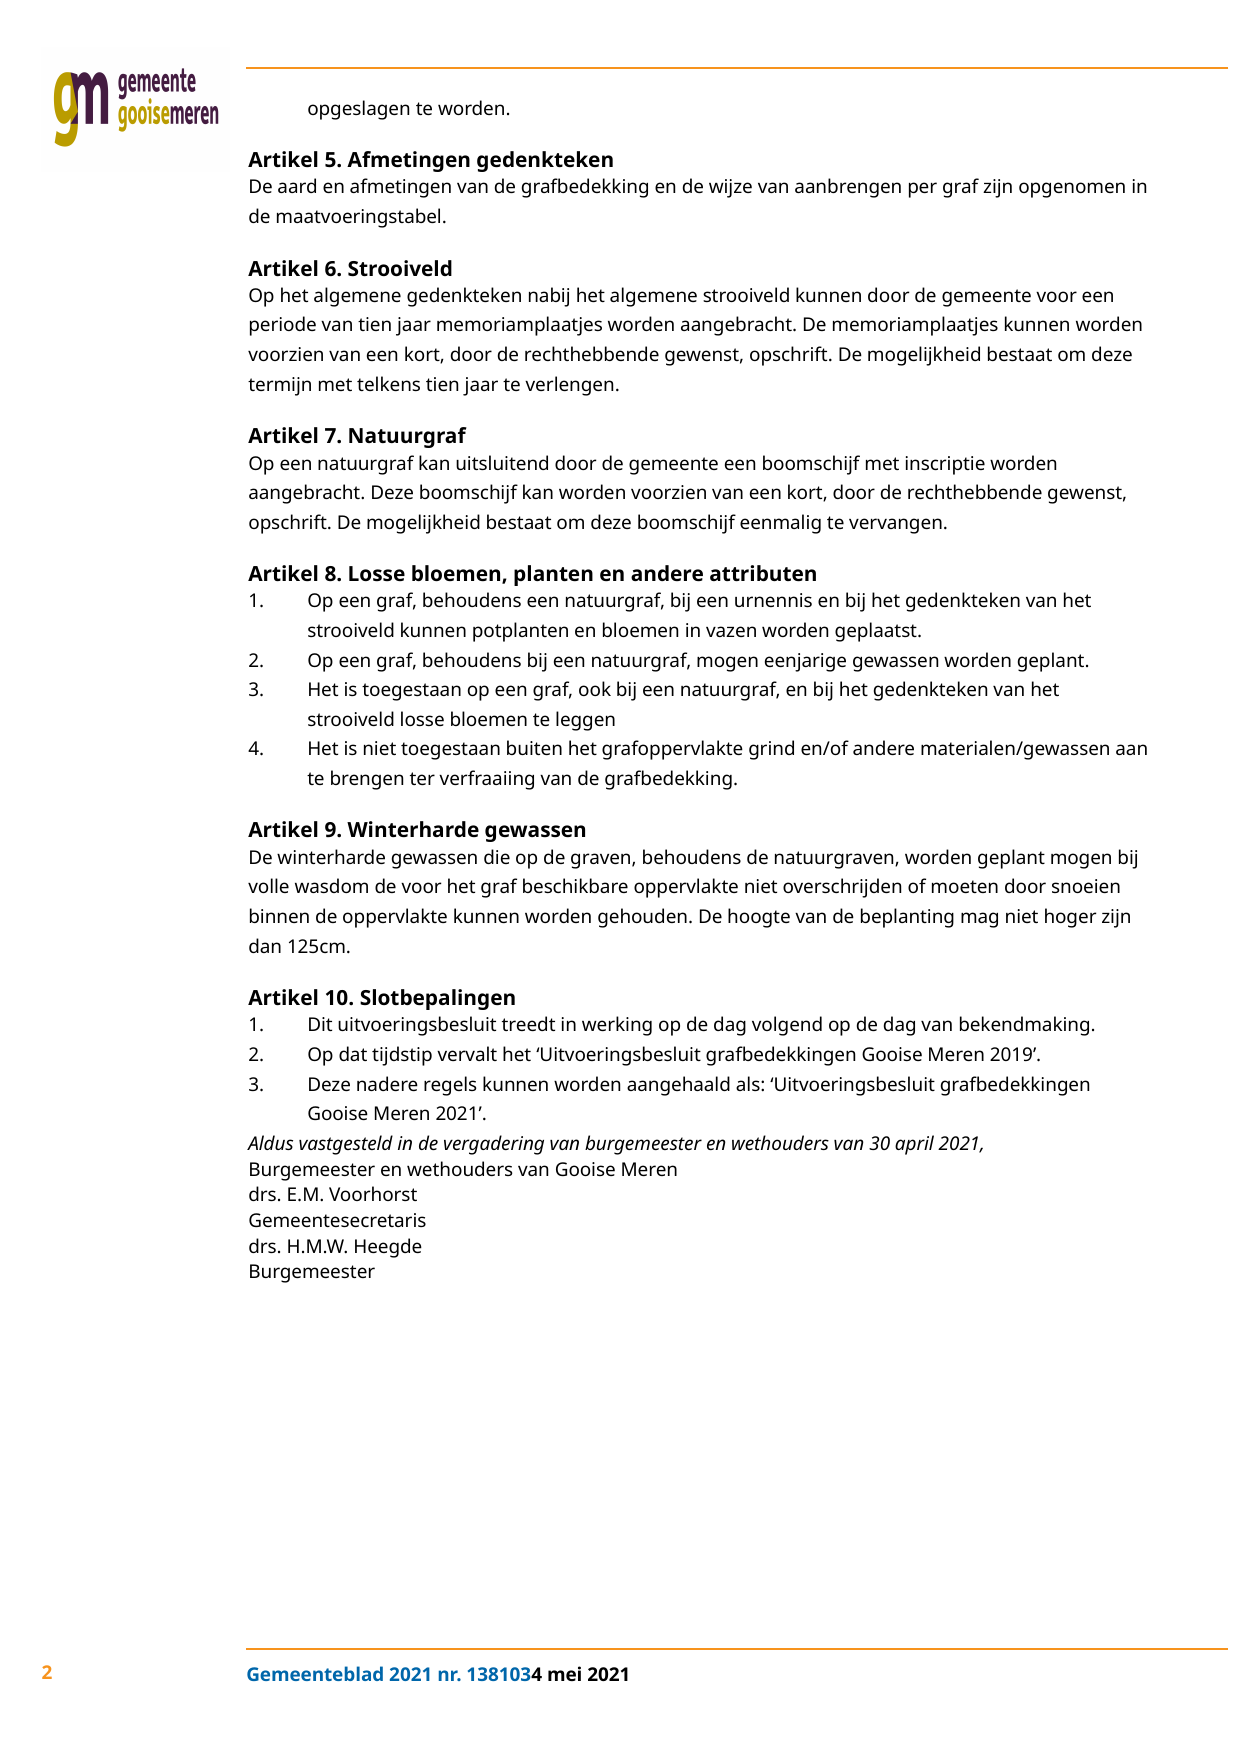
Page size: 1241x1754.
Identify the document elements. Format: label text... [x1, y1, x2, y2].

list Op een graf, behoudens bij een natuurgraf, mogen eenjarige gewassen worden geplant. [248, 647, 1152, 673]
text Op een natuurgraf kan uitsluitend door de gemeente een boomschijf met inscriptie worden aangebracht. Deze boomschijf kan worden voorzien van een kort, door de rechthebbende gewenst, opschrift. De mogelijkheid bestaat om deze boomschijf eenmalig te vervangen. [248, 450, 1152, 534]
text Artikel 9. Winterharde gewassen [248, 816, 1152, 844]
text Burgemeester en wethouders van Gooise Meren [248, 1156, 1152, 1181]
text drs. H.M.W. Heegde [248, 1233, 1152, 1259]
list Deze nadere regels kunnen worden aangehaald als: ‘Uitvoeringsbesluit grafbedekkingen Gooise Meren 2021’. [248, 1071, 1152, 1126]
text drs. E.M. Voorhorst [248, 1181, 1152, 1207]
text De winterharde gewassen die op de graven, behoudens de natuurgraven, worden geplant mogen bij volle wasdom de voor het graf beschikbare oppervlakte niet overschrijden of moeten door snoeien binnen de oppervlakte kunnen worden gehouden. De hoogte van de beplanting mag niet hoger zijn dan 125cm. [248, 844, 1152, 958]
list Op dat tijdstip vervalt het ‘Uitvoeringsbesluit grafbedekkingen Gooise Meren 2019’. [248, 1041, 1152, 1067]
text Artikel 7. Natuurgraf [248, 421, 1152, 450]
list opgeslagen te worden. [248, 95, 1152, 121]
text Artikel 5. Afmetingen gedenkteken [248, 145, 1152, 174]
list Op een graf, behoudens een natuurgraf, bij een urnennis en bij het gedenkteken van het strooiveld kunnen potplanten en bloemen in vazen worden geplaatst. [248, 588, 1152, 643]
text Artikel 10. Slotbepalingen [248, 983, 1152, 1012]
text Artikel 8. Losse bloemen, planten en andere attributen [248, 559, 1152, 588]
list Dit uitvoeringsbesluit treedt in werking op de dag volgend op de dag van bekendmaking. [248, 1012, 1152, 1037]
list Het is niet toegestaan buiten het grafoppervlakte grind en/of andere materialen/gewassen aan te brengen ter verfraaiing van de grafbedekking. [248, 736, 1152, 791]
text Gemeentesecretaris [248, 1207, 1152, 1233]
text Burgemeester [248, 1259, 1152, 1284]
text De aard en afmetingen van de grafbedekking en de wijze van aanbrengen per graf zijn opgenomen in de maatvoeringstabel. [248, 174, 1152, 229]
text Aldus vastgesteld in de vergadering van burgemeester en wethouders van 30 april 2021, [248, 1130, 1152, 1156]
text Artikel 6. Strooiveld [248, 254, 1152, 282]
picture [41, 47, 231, 172]
text Op het algemene gedenkteken nabij het algemene strooiveld kunnen door de gemeente voor een periode van tien jaar memoriamplaatjes worden aangebracht. De memoriamplaatjes kunnen worden voorzien van een kort, door de rechthebbende gewenst, opschrift. De mogelijkheid bestaat om deze termijn met telkens tien jaar te verlengen. [248, 282, 1152, 397]
list Het is toegestaan op een graf, ook bij een natuurgraf, en bij het gedenkteken van het strooiveld losse bloemen te leggen [248, 676, 1152, 732]
